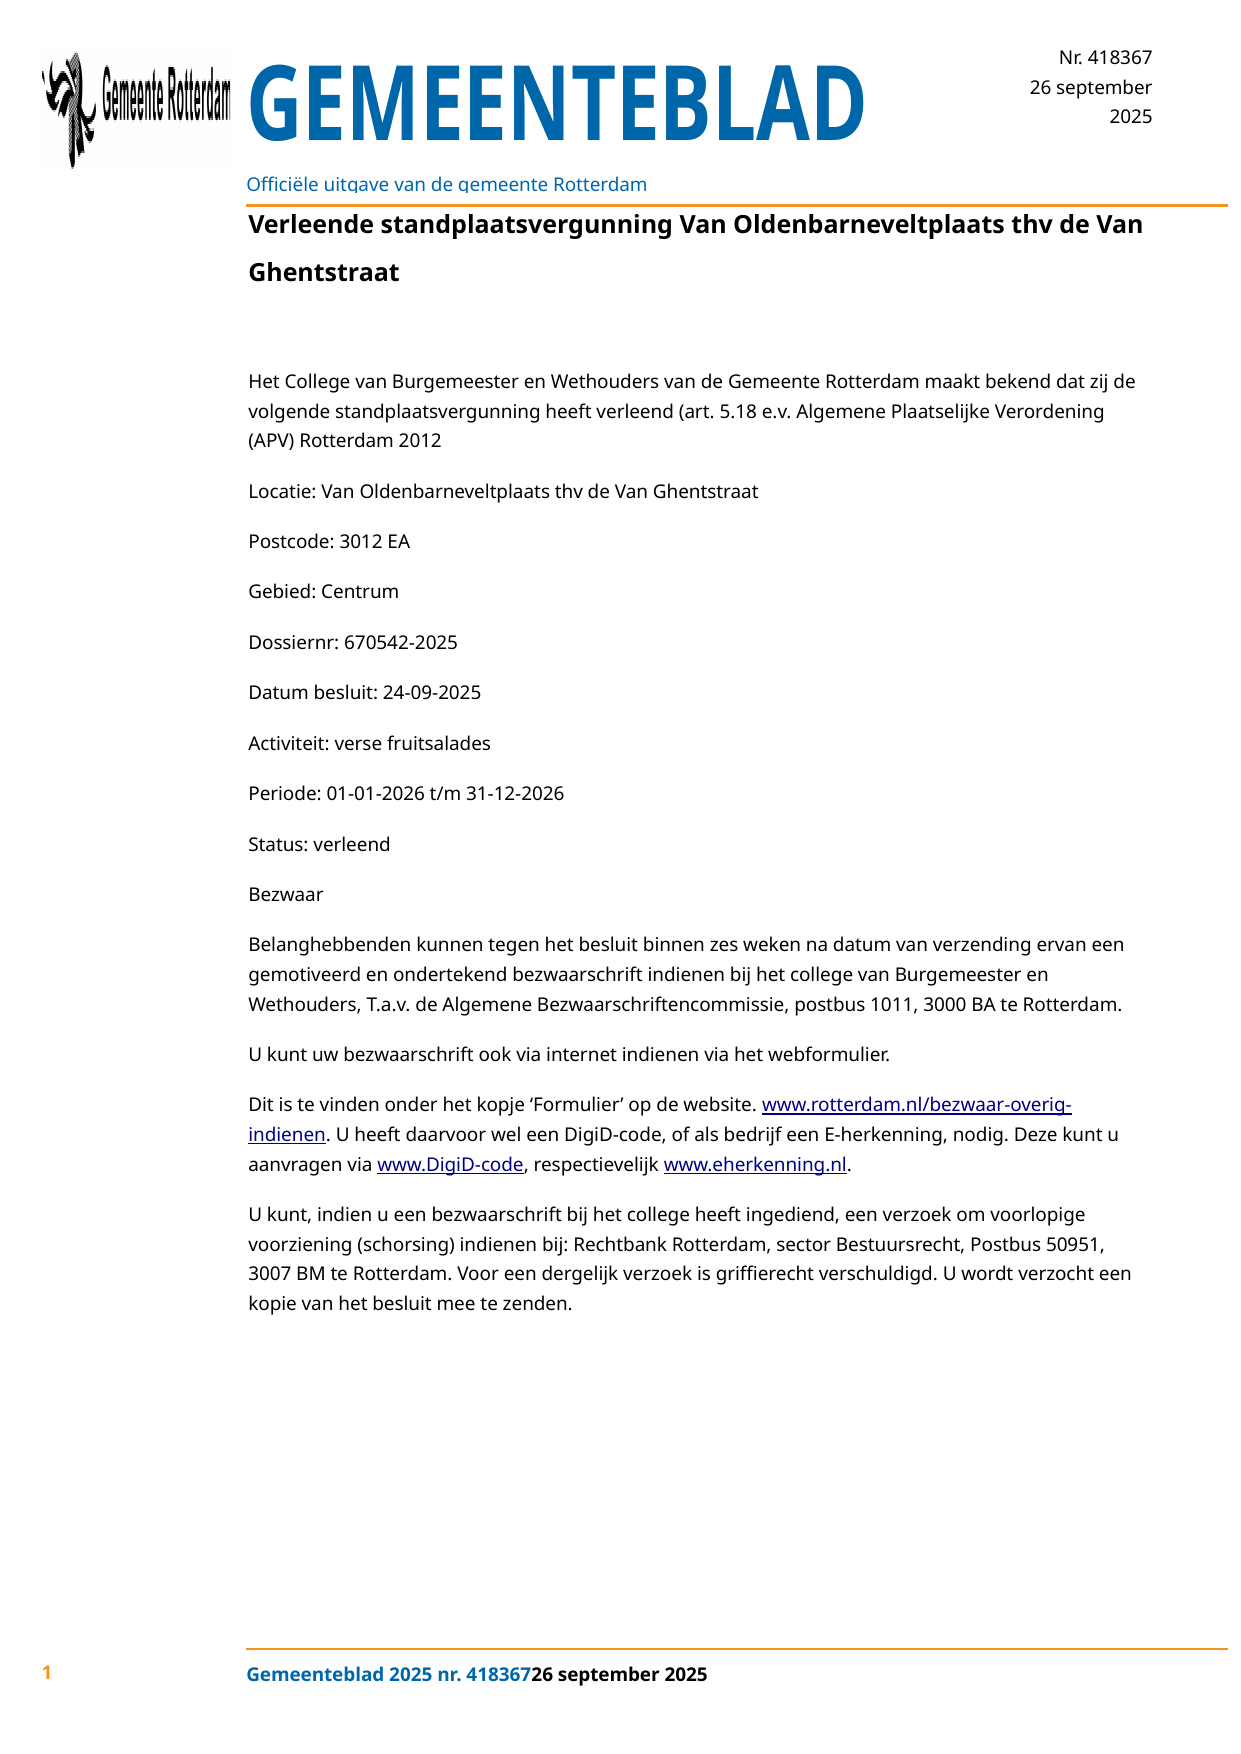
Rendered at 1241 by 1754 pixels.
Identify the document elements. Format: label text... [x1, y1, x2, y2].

text Postcode: 3012 EA [248, 528, 1152, 554]
text Periode: 01-01-2026 t/m 31-12-2026 [248, 780, 1152, 806]
picture [41, 47, 231, 172]
text Dossiernr: 670542-2025 [248, 629, 1152, 655]
text Verleende standplaatsvergunning Van Oldenbarneveltplaats thv de Van Ghentstraat [248, 207, 1152, 288]
text U kunt, indien u een bezwaarschrift bij het college heeft ingediend, een verzoek om voorlopige voorziening (schorsing) indienen bij: Rechtbank Rotterdam, sector Bestuursrecht, Postbus 50951, 3007 BM te Rotterdam. Voor een dergelijk verzoek is griffierecht verschuldigd. U wordt verzocht een kopie van het besluit mee te zenden. [248, 1201, 1152, 1316]
text Het College van Burgemeester en Wethouders van de Gemeente Rotterdam maakt bekend dat zij de volgende standplaatsvergunning heeft verleend (art. 5.18 e.v. Algemene Plaatselijke Verordening (APV) Rotterdam 2012 [248, 368, 1152, 453]
text Dit is te vinden onder het kopje ‘Formulier’ op de website. www.rotterdam.nl/bezwaar-overig-indienen. U heeft daarvoor wel een DigiD-code, of als bedrijf een E-herkenning, nodig. Deze kunt u aanvragen via www.DigiD-code, respectievelijk www.eherkenning.nl. [248, 1092, 1152, 1177]
text Locatie: Van Oldenbarneveltplaats thv de Van Ghentstraat [248, 478, 1152, 504]
text U kunt uw bezwaarschrift ook via internet indienen via het webformulier. [248, 1041, 1152, 1067]
text Activiteit: verse fruitsalades [248, 730, 1152, 756]
text Gebied: Centrum [248, 579, 1152, 604]
text Belanghebbenden kunnen tegen het besluit binnen zes weken na datum van verzending ervan een gemotiveerd en ondertekend bezwaarschrift indienen bij het college van Burgemeester en Wethouders, T.a.v. de Algemene Bezwaarschriftencommissie, postbus 1011, 3000 BA te Rotterdam. [248, 932, 1152, 1017]
text Datum besluit: 24-09-2025 [248, 679, 1152, 705]
text Bezwaar [248, 881, 1152, 907]
text Status: verleend [248, 831, 1152, 857]
